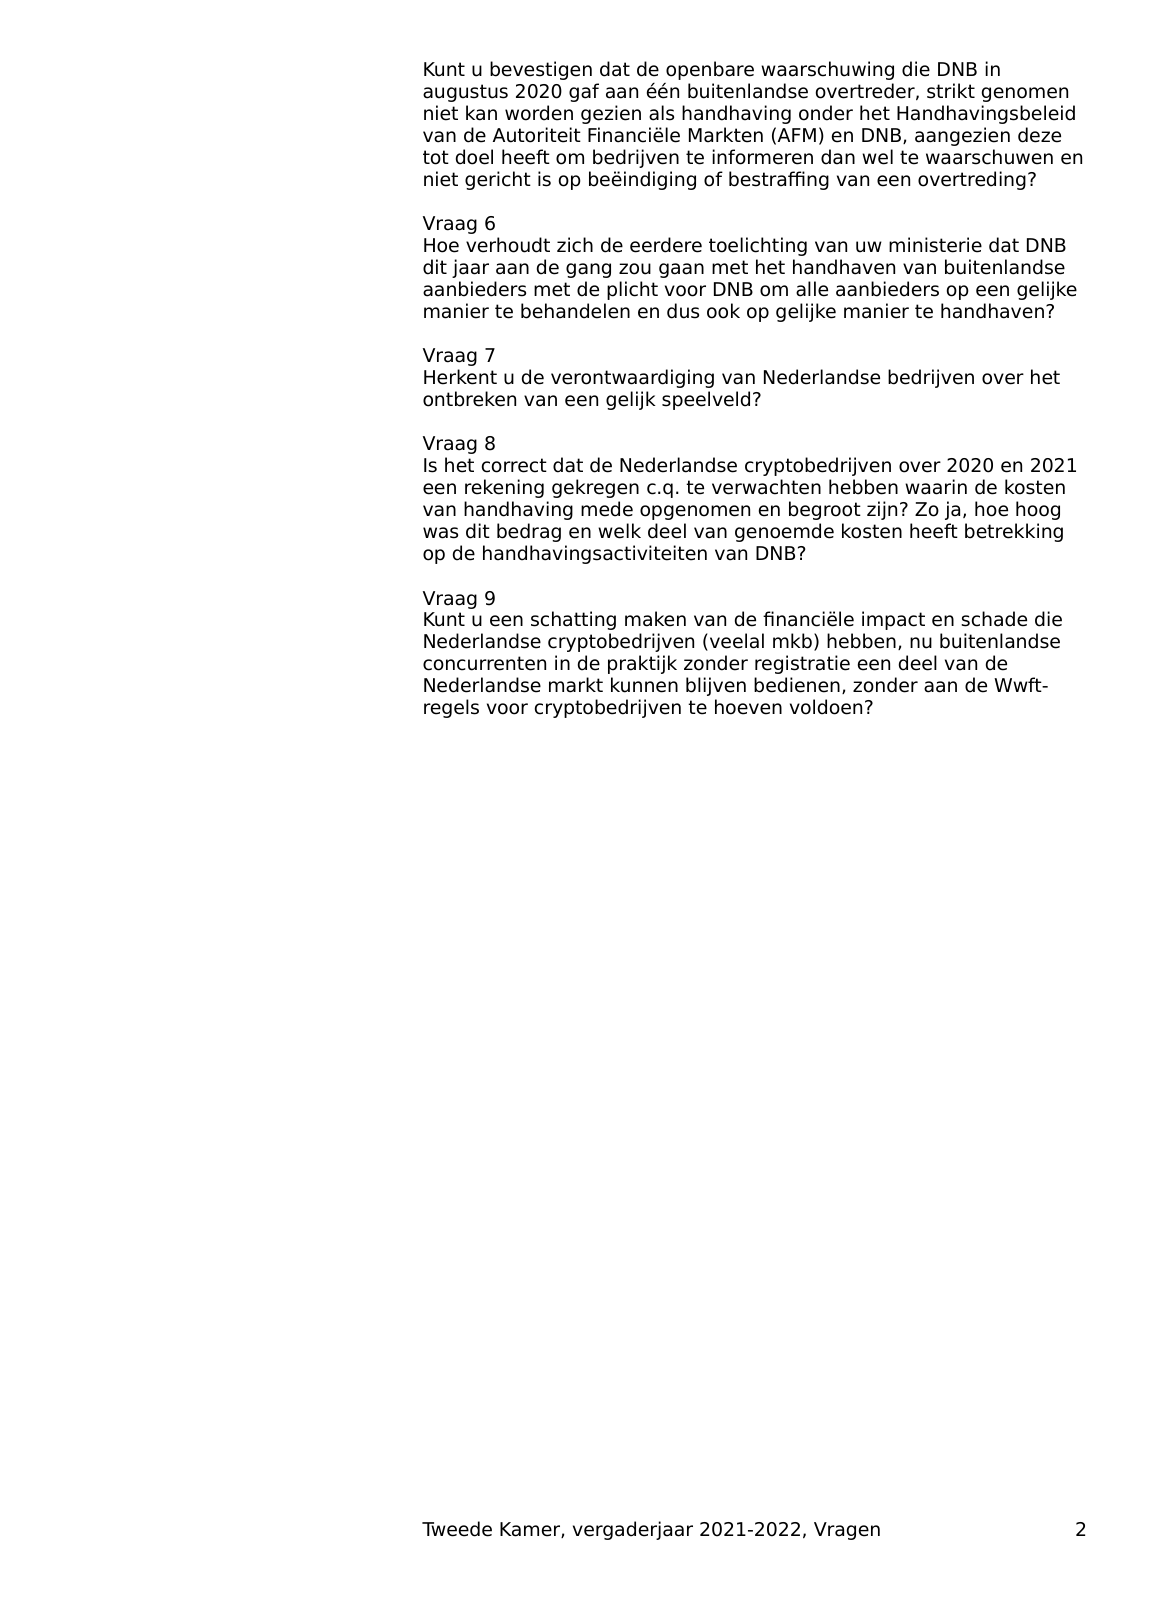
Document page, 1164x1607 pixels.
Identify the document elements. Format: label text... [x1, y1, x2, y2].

text Vraag 9 [422, 587, 1087, 609]
text Kunt u bevestigen dat de openbare waarschuwing die DNB in augustus 2020 gaf aan één buitenlandse overtreder, strikt genomen niet kan worden gezien als handhaving onder het Handhavingsbeleid van de Autoriteit Financiële Markten (AFM) en DNB, aangezien deze tot doel heeft om bedrijven te informeren dan wel te waarschuwen en niet gericht is op beëindiging of bestraffing van een overtreding? [422, 59, 1087, 191]
text Vraag 7 [422, 345, 1087, 367]
text Herkent u de verontwaardiging van Nederlandse bedrijven over het ontbreken van een gelijk speelveld? [422, 367, 1087, 411]
text Hoe verhoudt zich de eerdere toelichting van uw ministerie dat DNB dit jaar aan de gang zou gaan met het handhaven van buitenlandse aanbieders met de plicht voor DNB om alle aanbieders op een gelijke manier te behandelen en dus ook op gelijke manier te handhaven? [422, 235, 1087, 323]
text Is het correct dat de Nederlandse cryptobedrijven over 2020 en 2021 een rekening gekregen c.q. te verwachten hebben waarin de kosten van handhaving mede opgenomen en begroot zijn? Zo ja, hoe hoog was dit bedrag en welk deel van genoemde kosten heeft betrekking op de handhavingsactiviteiten van DNB? [422, 455, 1087, 565]
text Vraag 6 [422, 213, 1087, 235]
text Kunt u een schatting maken van de financiële impact en schade die Nederlandse cryptobedrijven (veelal mkb) hebben, nu buitenlandse concurrenten in de praktijk zonder registratie een deel van de Nederlandse markt kunnen blijven bedienen, zonder aan de Wwft-regels voor cryptobedrijven te hoeven voldoen? [422, 609, 1087, 719]
text Vraag 8 [422, 433, 1087, 455]
